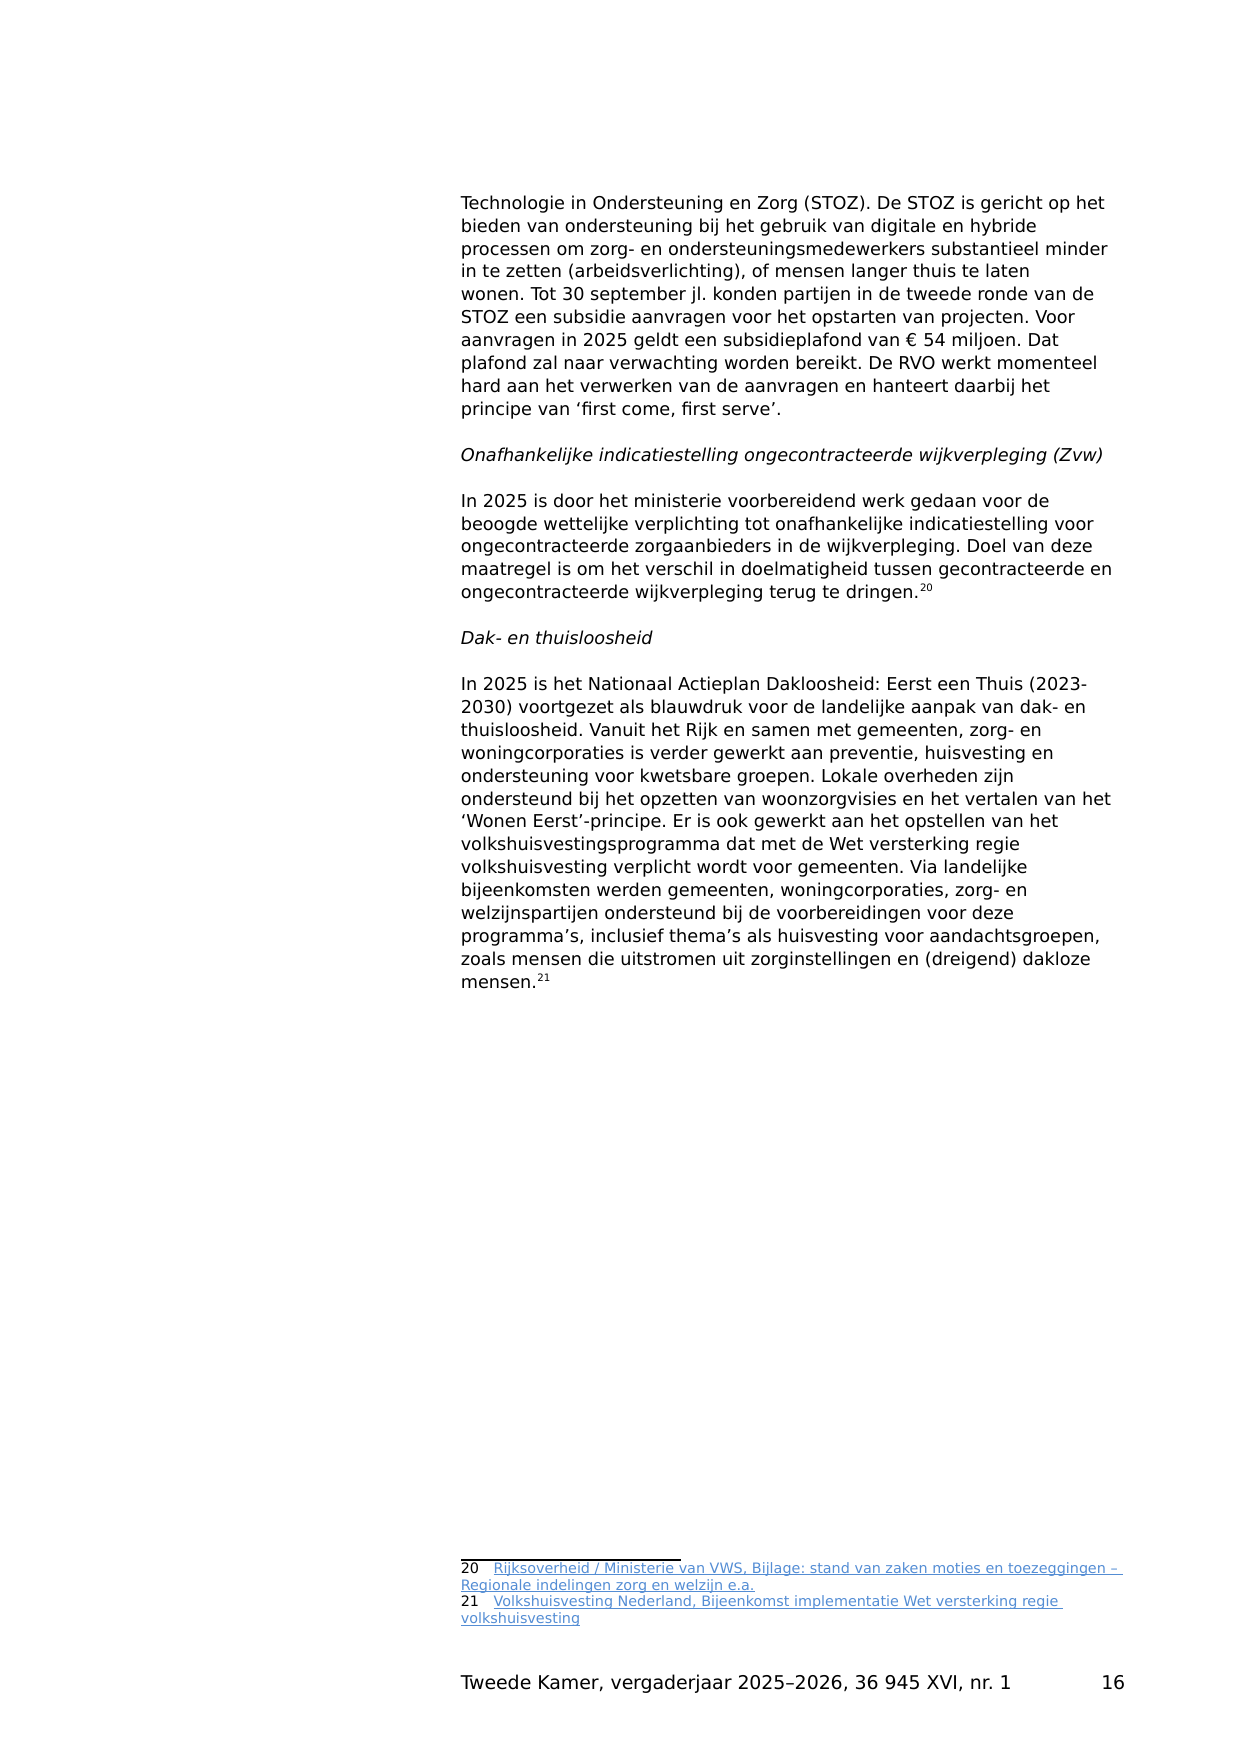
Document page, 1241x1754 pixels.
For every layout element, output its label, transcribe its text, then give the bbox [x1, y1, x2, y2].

text In 2025 is door het ministerie voorbereidend werk gedaan voor de beoogde wettelijke verplichting tot onafhankelijke indicatiestelling voor ongecontracteerde zorgaanbieders in de wijkverpleging. Doel van deze maatregel is om het verschil in doelmatigheid tussen gecontracteerde en ongecontracteerde wijkverpleging terug te dringen. [461, 489, 1125, 603]
text In 2025 is het Nationaal Actieplan Dakloosheid: Eerst een Thuis (2023-2030) voortgezet als blauwdruk voor de landelijke aanpak van dak- en thuisloosheid. Vanuit het Rijk en samen met gemeenten, zorg- en woningcorporaties is verder gewerkt aan preventie, huisvesting en ondersteuning voor kwetsbare groepen. Lokale overheden zijn ondersteund bij het opzetten van woonzorgvisies en het vertalen van het ‘Wonen Eerst’-principe. Er is ook gewerkt aan het opstellen van het volkshuisvestingsprogramma dat met de Wet versterking regie volkshuisvesting verplicht wordt voor gemeenten. Via landelijke bijeenkomsten werden gemeenten, woningcorporaties, zorg- en welzijnspartijen ondersteund bij de voorbereidingen voor deze programma’s, inclusief thema’s als huisvesting voor aandachtsgroepen, zoals mensen die uitstromen uit zorginstellingen en (dreigend) dakloze mensen. [461, 672, 1125, 993]
text Technologie in Ondersteuning en Zorg (STOZ). De STOZ is gericht op het bieden van ondersteuning bij het gebruik van digitale en hybride processen om zorg- en ondersteuningsmedewerkers substantieel minder in te zetten (arbeidsverlichting), of mensen langer thuis te laten wonen. Tot 30 september jl. konden partijen in de tweede ronde van de STOZ een subsidie aanvragen voor het opstarten van projecten. Voor aanvragen in 2025 geldt een subsidieplafond van € 54 miljoen. Dat plafond zal naar verwachting worden bereikt. De RVO werkt momenteel hard aan het verwerken van de aanvragen en hanteert daarbij het principe van ‘first come, first serve’. [461, 191, 1125, 420]
text __Rijksoverheid / Ministerie van VWS, Bijlage: stand van zaken moties en toezeggingen – Regionale indelingen zorg en welzijn e.a. [461, 1560, 1125, 1593]
text Onafhankelijke indicatiestelling ongecontracteerde wijkverpleging (Zvw) [461, 443, 1125, 466]
text __Volkshuisvesting Nederland, Bijeenkomst implementatie Wet versterking regie volkshuisvesting [461, 1593, 1125, 1627]
text Dak- en thuisloosheid [461, 626, 1125, 649]
